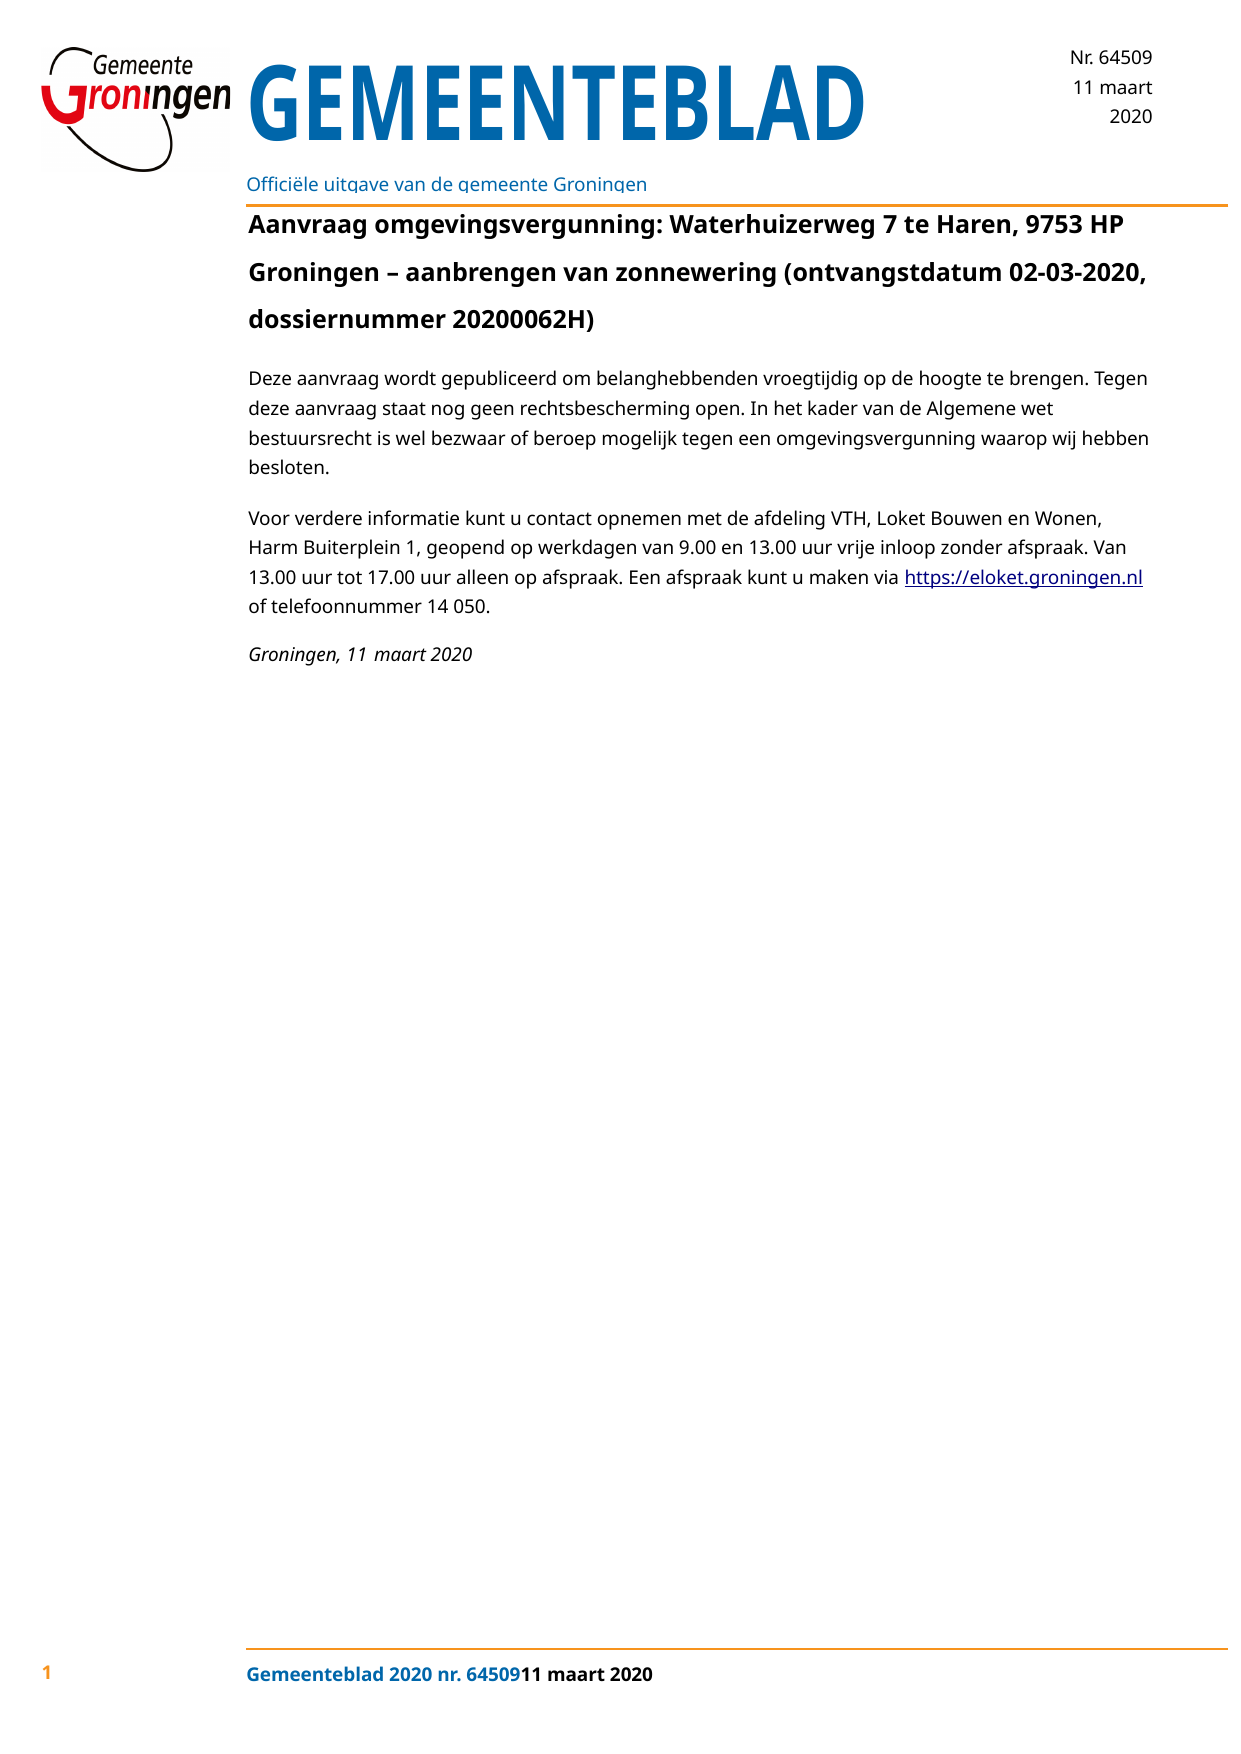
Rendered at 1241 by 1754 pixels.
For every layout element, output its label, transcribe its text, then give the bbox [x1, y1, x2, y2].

text Aanvraag omgevingsvergunning: Waterhuizerweg 7 te Haren, 9753 HP Groningen – aanbrengen van zonnewering (ontvangstdatum 02-03-2020, dossiernummer 20200062H) [248, 207, 1152, 336]
text Deze aanvraag wordt gepubliceerd om belanghebbenden vroegtijdig op de hoogte te brengen. Tegen deze aanvraag staat nog geen rechtsbescherming open. In het kader van de Algemene wet bestuursrecht is wel bezwaar of beroep mogelijk tegen een omgevingsvergunning waarop wij hebben besloten. [248, 366, 1152, 480]
picture [41, 47, 231, 172]
text Groningen, 11 maart 2020 [248, 641, 1152, 667]
text Voor verdere informatie kunt u contact opnemen met de afdeling VTH, Loket Bouwen en Wonen, Harm Buiterplein 1, geopend op werkdagen van 9.00 en 13.00 uur vrije inloop zonder afspraak. Van 13.00 uur tot 17.00 uur alleen op afspraak. Een afspraak kunt u maken via https://eloket.groningen.nl of telefoonnummer 14 050. [248, 505, 1152, 619]
